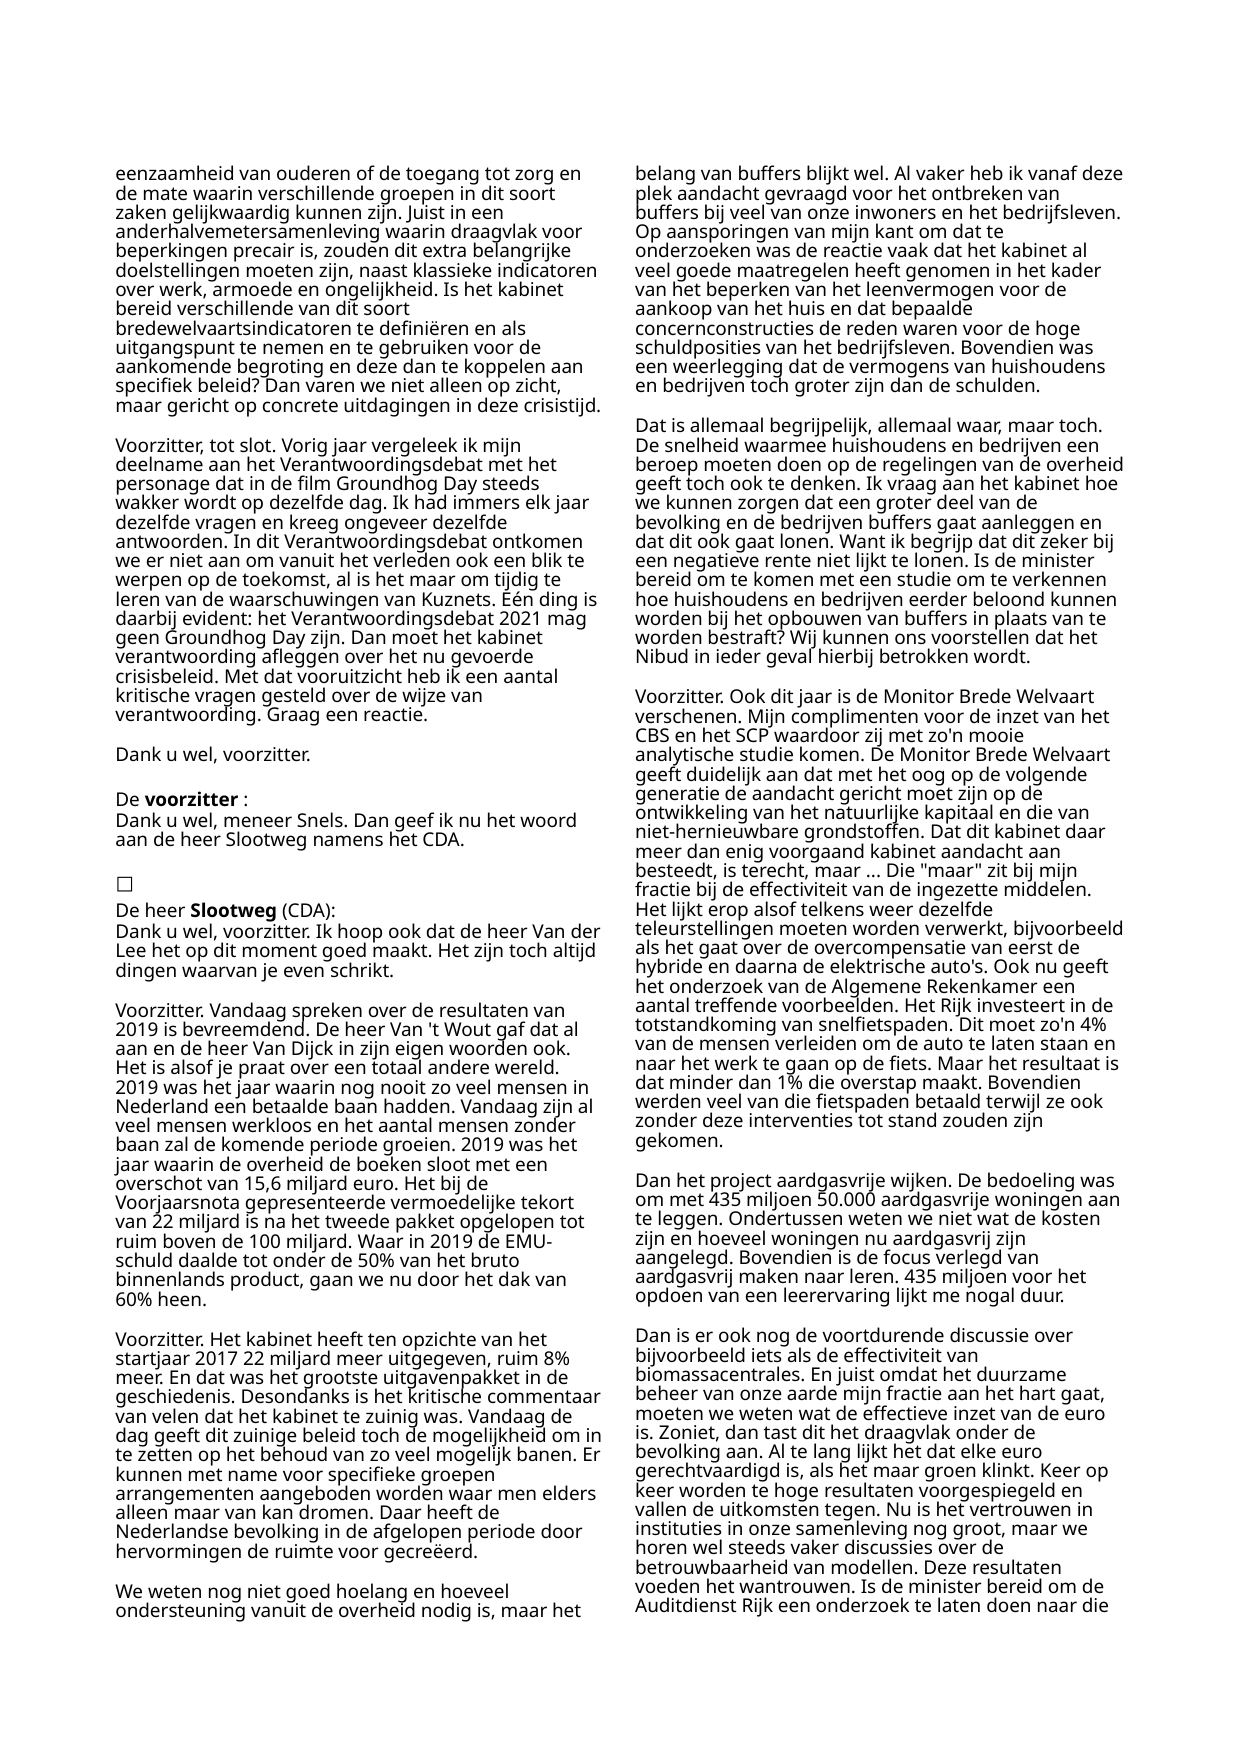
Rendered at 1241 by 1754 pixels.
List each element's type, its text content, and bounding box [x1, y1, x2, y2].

text ⬜ [115, 872, 605, 897]
text Dan het project aardgasvrije wijken. De bedoeling was om met 435 miljoen 50.000 aardgasvrije woningen aan te leggen. Ondertussen weten we niet wat de kosten zijn en hoeveel woningen nu aardgasvrij zijn aangelegd. Bovendien is de focus verlegd van aardgasvrij maken naar leren. 435 miljoen voor het opdoen van een leerervaring lijkt me nogal duur. [635, 1172, 1125, 1307]
text Voorzitter. Vandaag spreken over de resultaten van 2019 is bevreemdend. De heer Van 't Wout gaf dat al aan en de heer Van Dijck in zijn eigen woorden ook. Het is alsof je praat over een totaal andere wereld. 2019 was het jaar waarin nog nooit zo veel mensen in Nederland een betaalde baan hadden. Vandaag zijn al veel mensen werkloos en het aantal mensen zonder baan zal de komende periode groeien. 2019 was het jaar waarin de overheid de boeken sloot met een overschot van 15,6 miljard euro. Het bij de Voorjaarsnota gepresenteerde vermoedelijke tekort van 22 miljard is na het tweede pakket opgelopen tot ruim boven de 100 miljard. Waar in 2019 de EMU-schuld daalde tot onder de 50% van het bruto binnenlands product, gaan we nu door het dak van 60% heen. [115, 1002, 605, 1310]
text Voorzitter, tot slot. Vorig jaar vergeleek ik mijn deelname aan het Verantwoordingsdebat met het personage dat in de film Groundhog Day steeds wakker wordt op dezelfde dag. Ik had immers elk jaar dezelfde vragen en kreeg ongeveer dezelfde antwoorden. In dit Verantwoordingsdebat ontkomen we er niet aan om vanuit het verleden ook een blik te werpen op de toekomst, al is het maar om tijdig te leren van de waarschuwingen van Kuznets. Eén ding is daarbij evident: het Verantwoordingsdebat 2021 mag geen Groundhog Day zijn. Dan moet het kabinet verantwoording afleggen over het nu gevoerde crisisbeleid. Met dat vooruitzicht heb ik een aantal kritische vragen gesteld over de wijze van verantwoording. Graag een reactie. [115, 437, 605, 726]
text De voorzitter : [115, 786, 605, 812]
text Dank u wel, voorzitter. Ik hoop ook dat de heer Van der Lee het op dit moment goed maakt. Het zijn toch altijd dingen waarvan je even schrikt. [115, 923, 605, 981]
text Dat is allemaal begrijpelijk, allemaal waar, maar toch. De snelheid waarmee huishoudens en bedrijven een beroep moeten doen op de regelingen van de overheid geeft toch ook te denken. Ik vraag aan het kabinet hoe we kunnen zorgen dat een groter deel van de bevolking en de bedrijven buffers gaat aanleggen en dat dit ook gaat lonen. Want ik begrijp dat dit zeker bij een negatieve rente niet lijkt te lonen. Is de minister bereid om te komen met een studie om te verkennen hoe huishoudens en bedrijven eerder beloond kunnen worden bij het opbouwen van buffers in plaats van te worden bestraft? Wij kunnen ons voorstellen dat het Nibud in ieder geval hierbij betrokken wordt. [635, 417, 1125, 668]
text Dan is er ook nog de voortdurende discussie over bijvoorbeeld iets als de effectiviteit van biomassacentrales. En juist omdat het duurzame beheer van onze aarde mijn fractie aan het hart gaat, moeten we weten wat de effectieve inzet van de euro is. Zoniet, dan tast dit het draagvlak onder de bevolking aan. Al te lang lijkt het dat elke euro gerechtvaardigd is, als het maar groen klinkt. Keer op keer worden te hoge resultaten voorgespiegeld en vallen de uitkomsten tegen. Nu is het vertrouwen in instituties in onze samenleving nog groot, maar we horen wel steeds vaker discussies over de betrouwbaarheid van modellen. Deze resultaten voeden het wantrouwen. Is de minister bereid om de Auditdienst Rijk een onderzoek te laten doen naar die [635, 1327, 1125, 1616]
text Voorzitter. Het kabinet heeft ten opzichte van het startjaar 2017 22 miljard meer uitgegeven, ruim 8% meer. En dat was het grootste uitgavenpakket in de geschiedenis. Desondanks is het kritische commentaar van velen dat het kabinet te zuinig was. Vandaag de dag geeft dit zuinige beleid toch de mogelijkheid om in te zetten op het behoud van zo veel mogelijk banen. Er kunnen met name voor specifieke groepen arrangementen aangeboden worden waar men elders alleen maar van kan dromen. Daar heeft de Nederlandse bevolking in de afgelopen periode door hervormingen de ruimte voor gecreëerd. [115, 1331, 605, 1562]
text belang van buffers blijkt wel. Al vaker heb ik vanaf deze plek aandacht gevraagd voor het ontbreken van buffers bij veel van onze inwoners en het bedrijfsleven. Op aansporingen van mijn kant om dat te onderzoeken was de reactie vaak dat het kabinet al veel goede maatregelen heeft genomen in het kader van het beperken van het leenvermogen voor de aankoop van het huis en dat bepaalde concernconstructies de reden waren voor de hoge schuldposities van het bedrijfsleven. Bovendien was een weerlegging dat de vermogens van huishoudens en bedrijven toch groter zijn dan de schulden. [635, 165, 1125, 397]
text We weten nog niet goed hoelang en hoeveel ondersteuning vanuit de overheid nodig is, maar het [115, 1583, 605, 1621]
text Dank u wel, voorzitter. [115, 746, 605, 766]
text eenzaamheid van ouderen of de toegang tot zorg en de mate waarin verschillende groepen in dit soort zaken gelijkwaardig kunnen zijn. Juist in een anderhalvemetersamenleving waarin draagvlak voor beperkingen precair is, zouden dit extra belangrijke doelstellingen moeten zijn, naast klassieke indicatoren over werk, armoede en ongelijkheid. Is het kabinet bereid verschillende van dit soort bredewelvaartsindicatoren te definiëren en als uitgangspunt te nemen en te gebruiken voor de aankomende begroting en deze dan te koppelen aan specifiek beleid? Dan varen we niet alleen op zicht, maar gericht op concrete uitdagingen in deze crisistijd. [115, 165, 605, 416]
text De heer Slootweg (CDA): [115, 897, 605, 923]
text Dank u wel, meneer Snels. Dan geef ik nu het woord aan de heer Slootweg namens het CDA. [115, 812, 605, 851]
text Voorzitter. Ook dit jaar is de Monitor Brede Welvaart verschenen. Mijn complimenten voor de inzet van het CBS en het SCP waardoor zij met zo'n mooie analytische studie komen. De Monitor Brede Welvaart geeft duidelijk aan dat met het oog op de volgende generatie de aandacht gericht moet zijn op de ontwikkeling van het natuurlijke kapitaal en die van niet-hernieuwbare grondstoffen. Dat dit kabinet daar meer dan enig voorgaand kabinet aandacht aan besteedt, is terecht, maar ... Die "maar" zit bij mijn fractie bij de effectiviteit van de ingezette middelen. Het lijkt erop alsof telkens weer dezelfde teleurstellingen moeten worden verwerkt, bijvoorbeeld als het gaat over de overcompensatie van eerst de hybride en daarna de elektrische auto's. Ook nu geeft het onderzoek van de Algemene Rekenkamer een aantal treffende voorbeelden. Het Rijk investeert in de totstandkoming van snelfietspaden. Dit moet zo'n 4% van de mensen verleiden om de auto te laten staan en naar het werk te gaan op de fiets. Maar het resultaat is dat minder dan 1% die overstap maakt. Bovendien werden veel van die fietspaden betaald terwijl ze ook zonder deze interventies tot stand zouden zijn gekomen. [635, 688, 1125, 1151]
